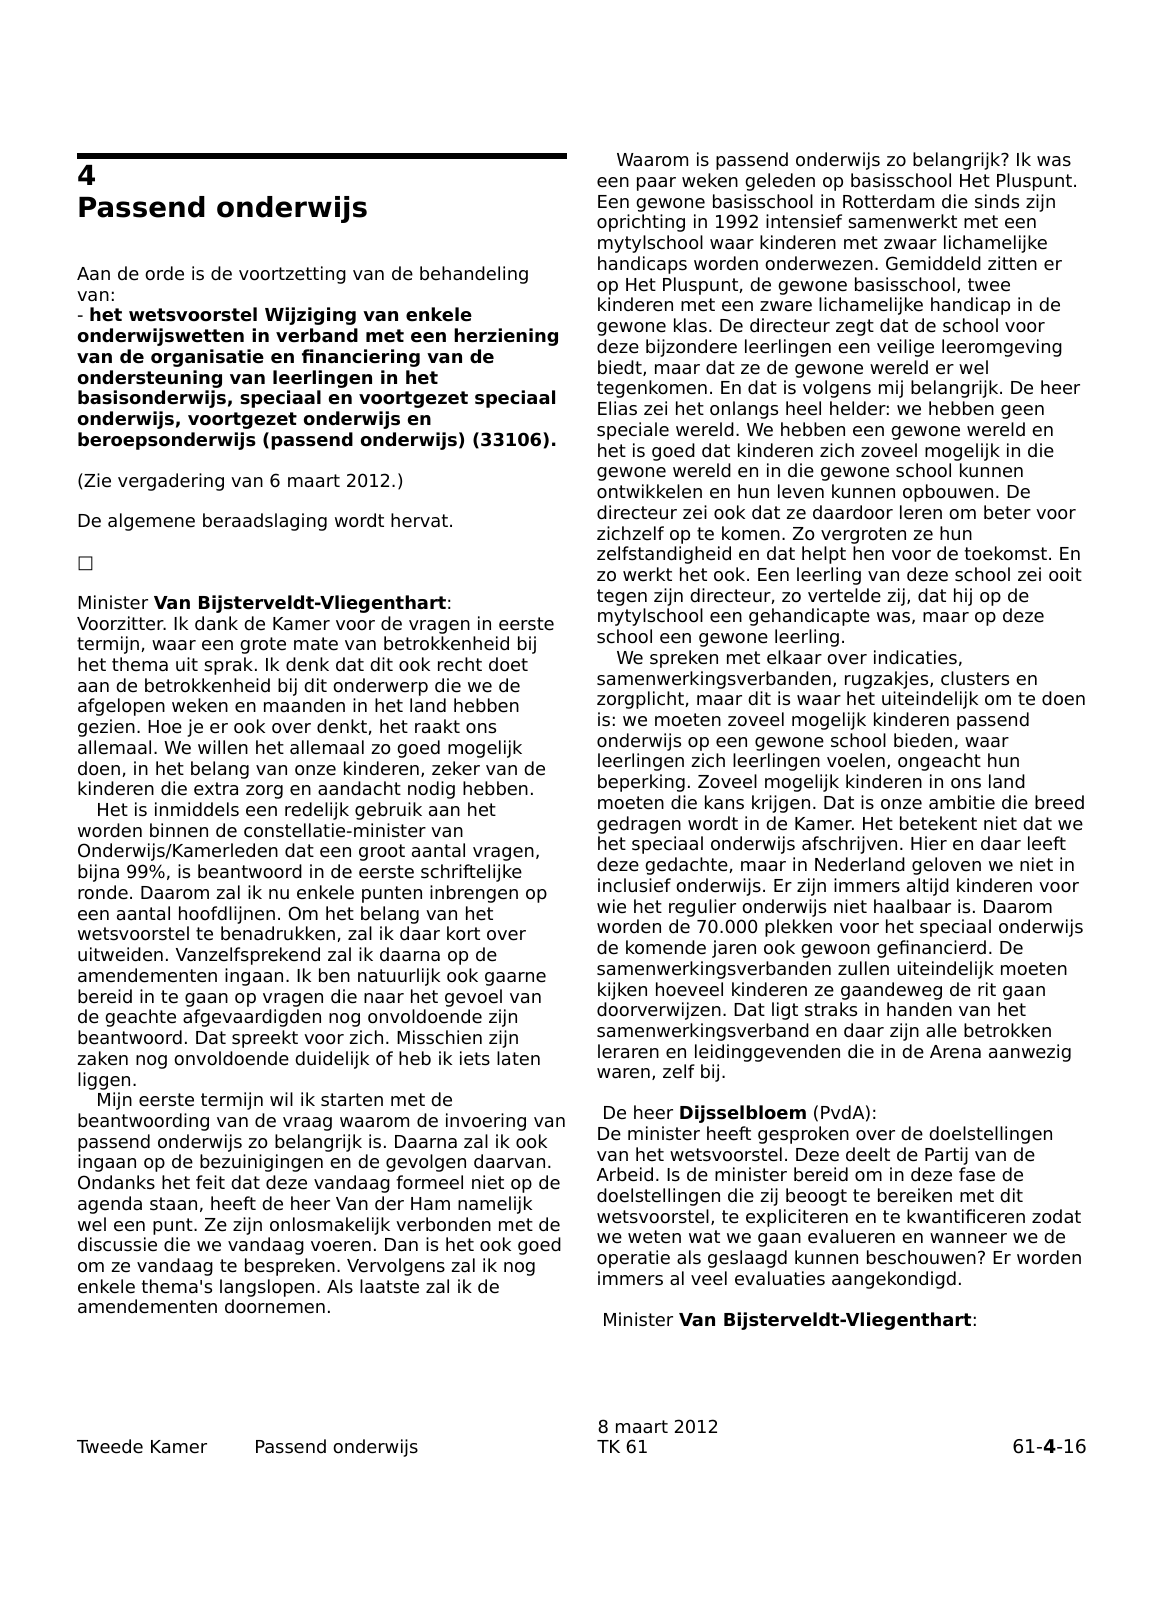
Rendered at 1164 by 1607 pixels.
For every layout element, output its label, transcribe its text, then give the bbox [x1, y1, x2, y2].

text (Zie vergadering van 6 maart 2012.) [77, 470, 567, 491]
text Minister Van Bijsterveldt-Vliegenthart: [77, 593, 567, 613]
text Waarom is passend onderwijs zo belangrijk? Ik was een paar weken geleden op basisschool Het Pluspunt. Een gewone basisschool in Rotterdam die sinds zijn oprichting in 1992 intensief samenwerkt met een mytylschool waar kinderen met zwaar lichamelijke handicaps worden onderwezen. Gemiddeld zitten er op Het Pluspunt, de gewone basisschool, twee kinderen met een zware lichamelijke handicap in de gewone klas. De directeur zegt dat de school voor deze bijzondere leerlingen een veilige leeromgeving biedt, maar dat ze de gewone wereld er wel tegenkomen. En dat is volgens mij belangrijk. De heer Elias zei het onlangs heel helder: we hebben geen speciale wereld. We hebben een gewone wereld en het is goed dat kinderen zich zoveel mogelijk in die gewone wereld en in die gewone school kunnen ontwikkelen en hun leven kunnen opbouwen. De directeur zei ook dat ze daardoor leren om beter voor zichzelf op te komen. Zo vergroten ze hun zelfstandigheid en dat helpt hen voor de toekomst. En zo werkt het ook. Een leerling van deze school zei ooit tegen zijn directeur, zo vertelde zij, dat hij op de mytylschool een gehandicapte was, maar op deze school een gewone leerling. [596, 150, 1087, 648]
text Aan de orde is de voortzetting van de behandeling van: [77, 264, 567, 305]
text - het wetsvoorstel Wijziging van enkele onderwijswetten in verband met een herziening van de organisatie en financiering van de ondersteuning van leerlingen in het basisonderwijs, speciaal en voortgezet speciaal onderwijs, voortgezet onderwijs en beroepsonderwijs (passend onderwijs) (33106). [77, 305, 567, 450]
text □ [77, 552, 567, 573]
text Minister Van Bijsterveldt-Vliegenthart: [596, 1309, 1087, 1330]
text De algemene beraadslaging wordt hervat. [77, 511, 567, 532]
text De minister heeft gesproken over de doelstellingen van het wetsvoorstel. Deze deelt de Partij van de Arbeid. Is de minister bereid om in deze fase de doelstellingen die zij beoogt te bereiken met dit wetsvoorstel, te expliciteren en te kwantificeren zodat we weten wat we gaan evalueren en wanneer we de operatie als geslaagd kunnen beschouwen? Er worden immers al veel evaluaties aangekondigd. [596, 1124, 1087, 1289]
text De heer Dijsselbloem (PvdA): [596, 1103, 1087, 1124]
title 4 Passend onderwijs [77, 159, 567, 224]
text Voorzitter. Ik dank de Kamer voor de vragen in eerste termijn, waar een grote mate van betrokkenheid bij het thema uit sprak. Ik denk dat dit ook recht doet aan de betrokkenheid bij dit onderwerp die we de afgelopen weken en maanden in het land hebben gezien. Hoe je er ook over denkt, het raakt ons allemaal. We willen het allemaal zo goed mogelijk doen, in het belang van onze kinderen, zeker van de kinderen die extra zorg en aandacht nodig hebben. [77, 613, 567, 800]
text Het is inmiddels een redelijk gebruik aan het worden binnen de constellatie-minister van Onderwijs/Kamerleden dat een groot aantal vragen, bijna 99%, is beantwoord in de eerste schriftelijke ronde. Daarom zal ik nu enkele punten inbrengen op een aantal hoofdlijnen. Om het belang van het wetsvoorstel te benadrukken, zal ik daar kort over uitweiden. Vanzelfsprekend zal ik daarna op de amendementen ingaan. Ik ben natuurlijk ook gaarne bereid in te gaan op vragen die naar het gevoel van de geachte afgevaardigden nog onvoldoende zijn beantwoord. Dat spreekt voor zich. Misschien zijn zaken nog onvoldoende duidelijk of heb ik iets laten liggen. [77, 800, 567, 1090]
text Mijn eerste termijn wil ik starten met de beantwoording van de vraag waarom de invoering van passend onderwijs zo belangrijk is. Daarna zal ik ook ingaan op de bezuinigingen en de gevolgen daarvan. Ondanks het feit dat deze vandaag formeel niet op de agenda staan, heeft de heer Van der Ham namelijk wel een punt. Ze zijn onlosmakelijk verbonden met de discussie die we vandaag voeren. Dan is het ook goed om ze vandaag te bespreken. Vervolgens zal ik nog enkele thema's langslopen. Als laatste zal ik de amendementen doornemen. [77, 1090, 567, 1318]
text We spreken met elkaar over indicaties, samenwerkingsverbanden, rugzakjes, clusters en zorgplicht, maar dit is waar het uiteindelijk om te doen is: we moeten zoveel mogelijk kinderen passend onderwijs op een gewone school bieden, waar leerlingen zich leerlingen voelen, ongeacht hun beperking. Zoveel mogelijk kinderen in ons land moeten die kans krijgen. Dat is onze ambitie die breed gedragen wordt in de Kamer. Het betekent niet dat we het speciaal onderwijs afschrijven. Hier en daar leeft deze gedachte, maar in Nederland geloven we niet in inclusief onderwijs. Er zijn immers altijd kinderen voor wie het regulier onderwijs niet haalbaar is. Daarom worden de 70.000 plekken voor het speciaal onderwijs de komende jaren ook gewoon gefinancierd. De samenwerkingsverbanden zullen uiteindelijk moeten kijken hoeveel kinderen ze gaandeweg de rit gaan doorverwijzen. Dat ligt straks in handen van het samenwerkingsverband en daar zijn alle betrokken leraren en leidinggevenden die in de Arena aanwezig waren, zelf bij. [596, 648, 1087, 1083]
